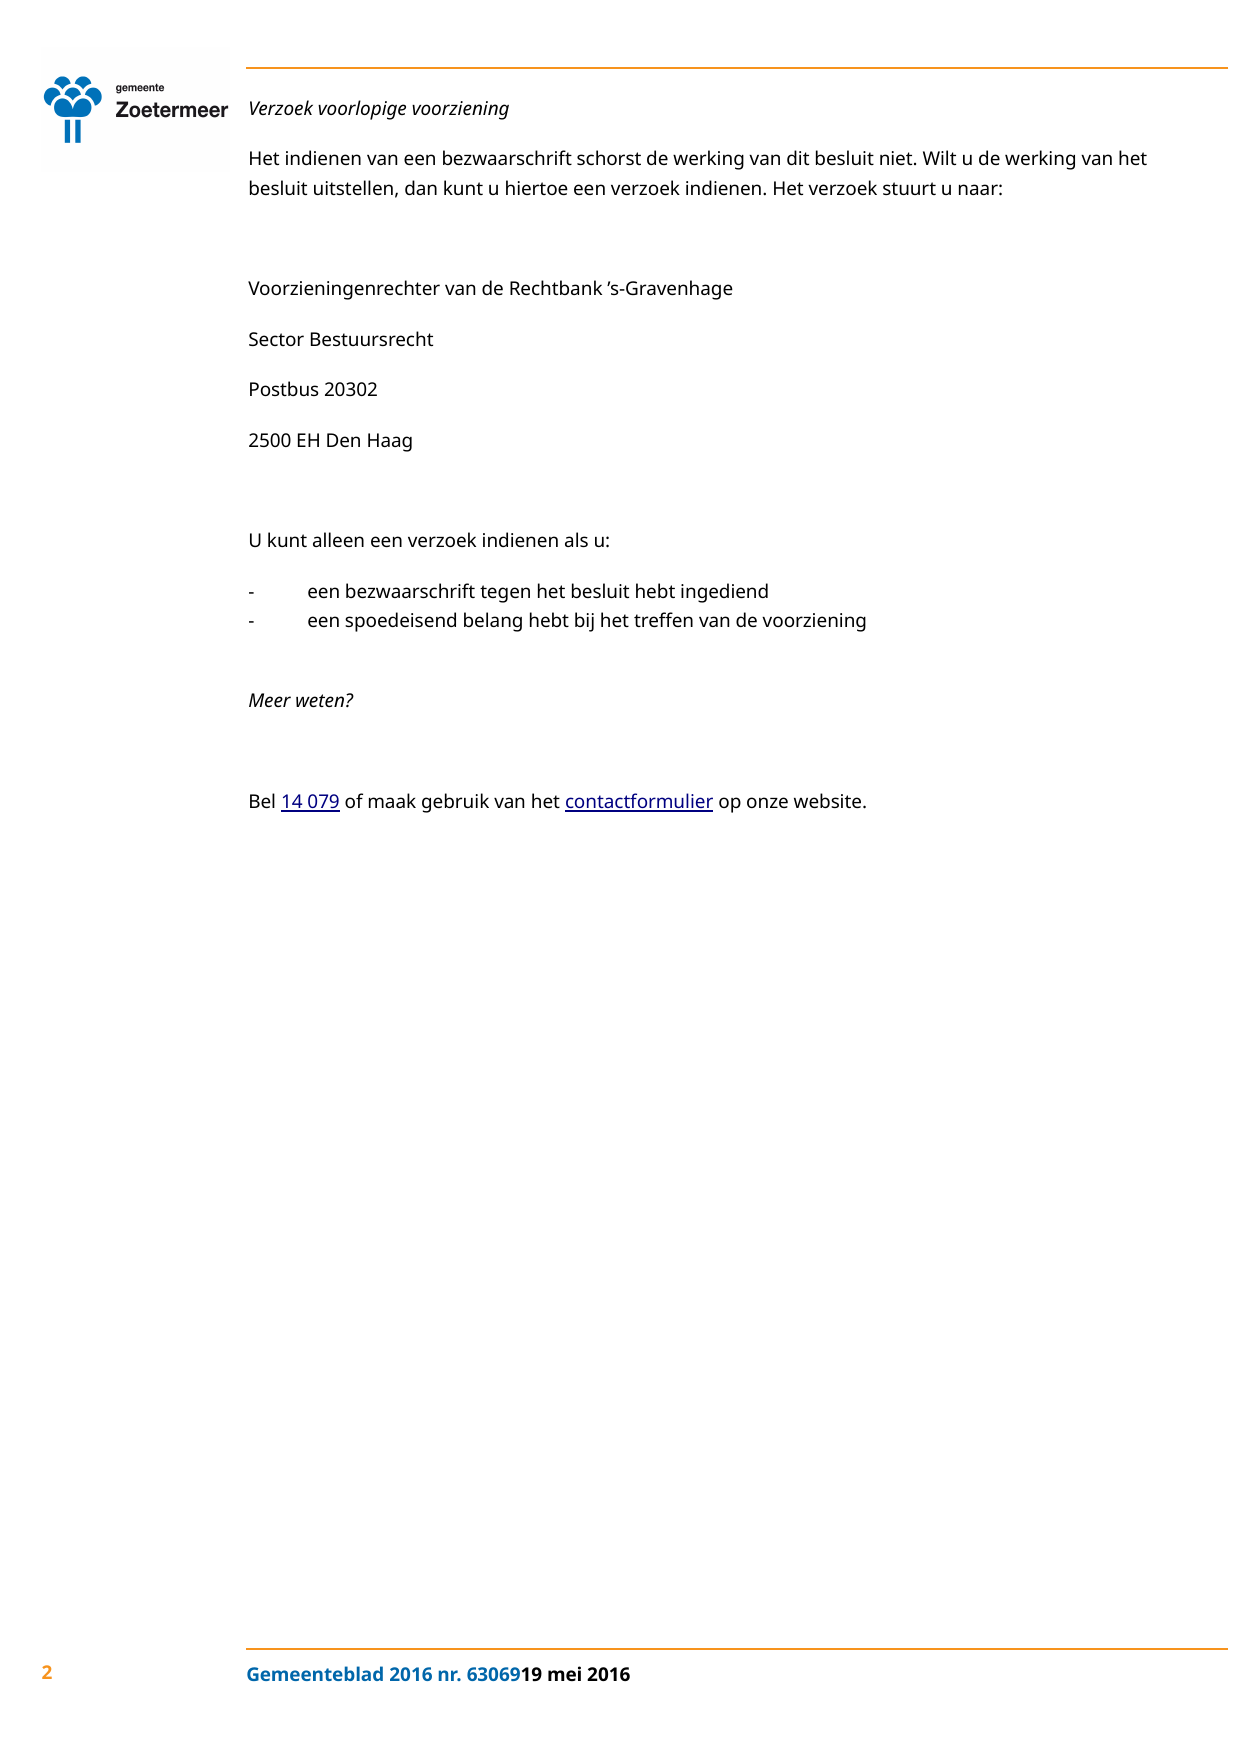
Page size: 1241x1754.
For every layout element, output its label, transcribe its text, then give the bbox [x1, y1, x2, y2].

text Voorzieningenrechter van de Rechtbank ’s-Gravenhage [248, 276, 1152, 301]
list een spoedeisend belang hebt bij het treffen van de voorziening [248, 608, 1152, 633]
picture [41, 47, 231, 172]
text U kunt alleen een verzoek indienen als u: [248, 528, 1152, 553]
text Postbus 20302 [248, 376, 1152, 402]
text Verzoek voorlopige voorziening [248, 95, 1152, 121]
text Meer weten? [248, 688, 1152, 713]
text Het indienen van een bezwaarschrift schorst de werking van dit besluit niet. Wilt u de werking van het besluit uitstellen, dan kunt u hiertoe een verzoek indienen. Het verzoek stuurt u naar: [248, 145, 1152, 201]
text Bel 14 079 of maak gebruik van het contactformulier op onze website. [248, 788, 1152, 814]
list een bezwaarschrift tegen het besluit hebt ingediend [248, 578, 1152, 604]
text 2500 EH Den Haag [248, 427, 1152, 453]
text Sector Bestuursrecht [248, 326, 1152, 352]
